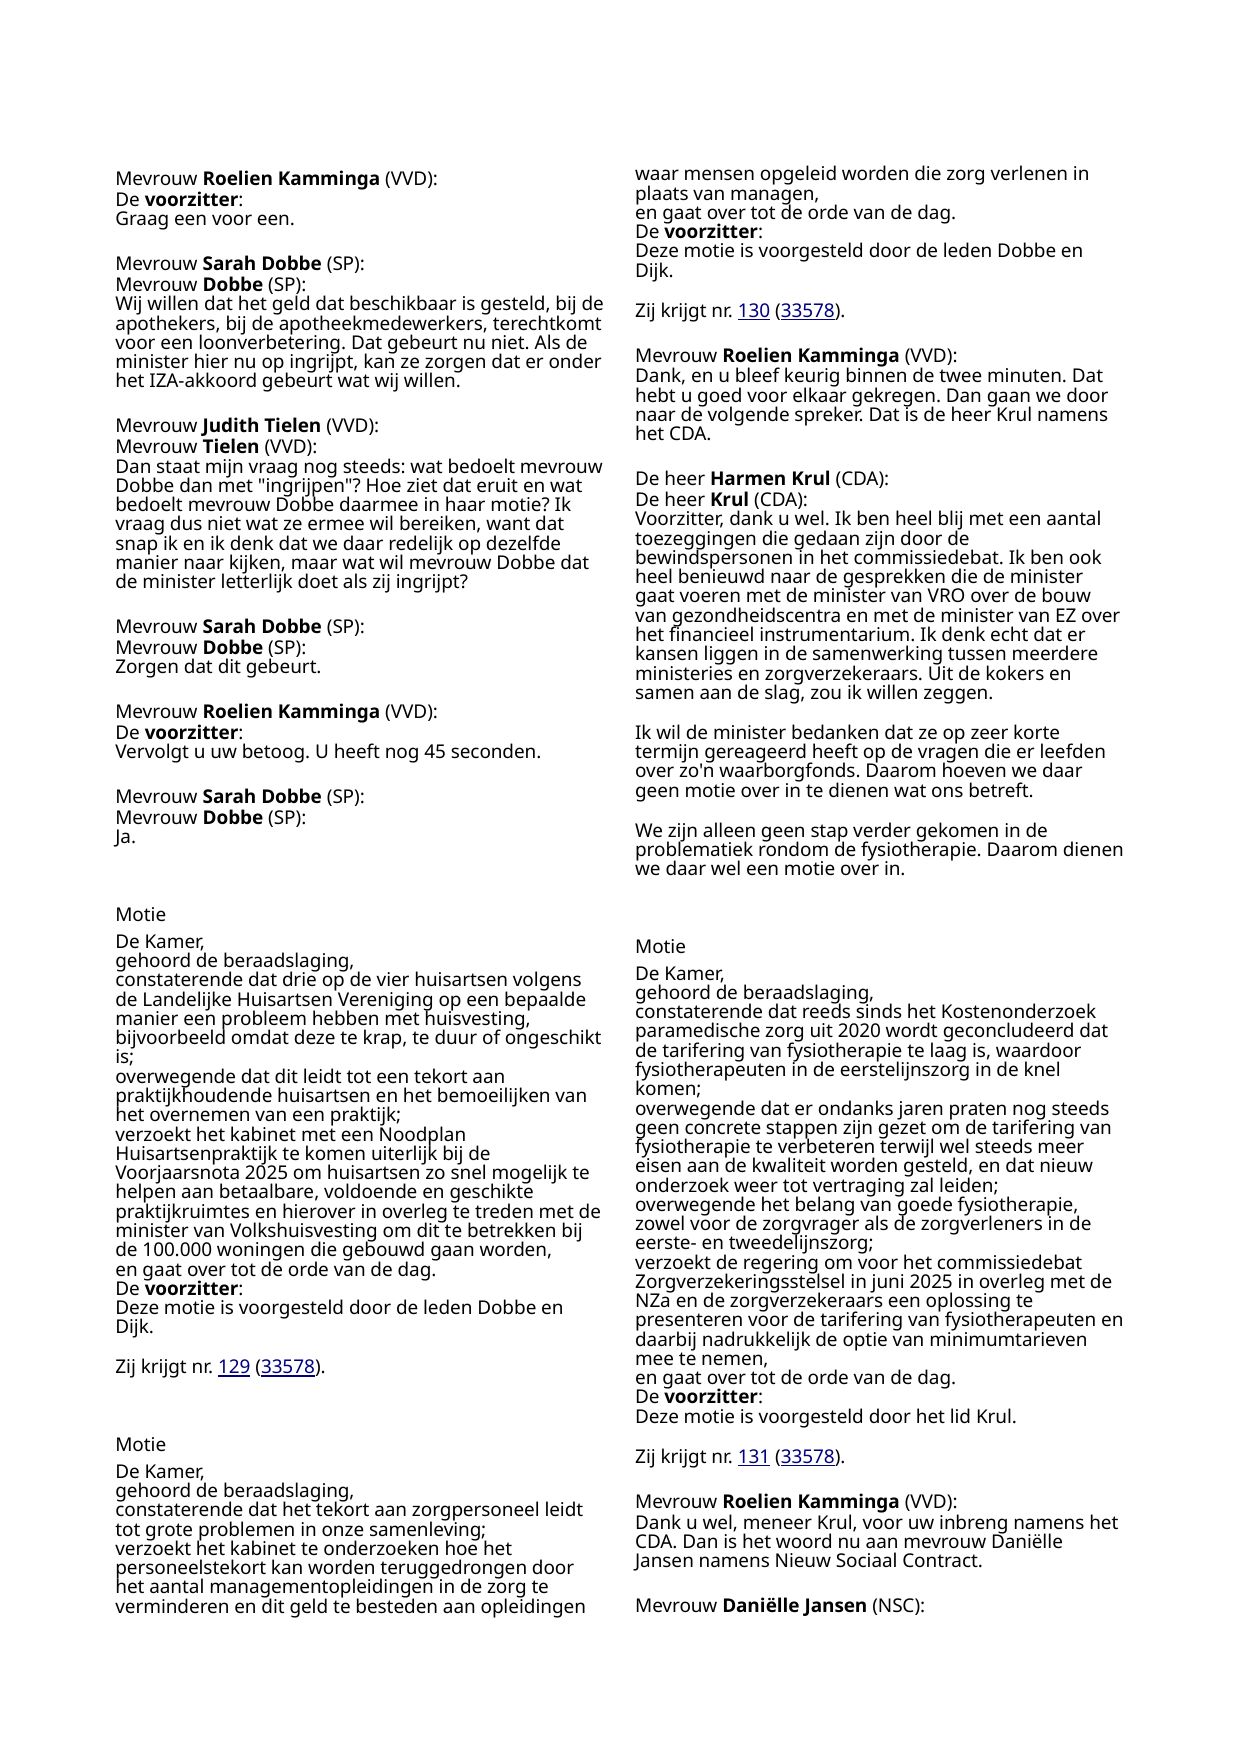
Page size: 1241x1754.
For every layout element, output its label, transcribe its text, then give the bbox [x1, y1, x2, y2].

text Dank, en u bleef keurig binnen de twee minuten. Dat hebt u goed voor elkaar gekregen. Dan gaan we door naar de volgende spreker. Dat is de heer Krul namens het CDA. [635, 367, 1125, 444]
text Dank u wel, meneer Krul, voor uw inbreng namens het CDA. Dan is het woord nu aan mevrouw Daniëlle Jansen namens Nieuw Sociaal Contract. [635, 1514, 1125, 1571]
text De voorzitter: [115, 1280, 605, 1299]
text Mevrouw Dobbe (SP): [115, 639, 605, 658]
text en gaat over tot de orde van de dag. [635, 204, 1125, 223]
text Mevrouw Roelien Kamminga (VVD): [635, 342, 1125, 367]
text Mevrouw Roelien Kamminga (VVD): [635, 1488, 1125, 1514]
text overwegende dat er ondanks jaren praten nog steeds geen concrete stappen zijn gezet om de tarifering van fysiotherapie te verbeteren terwijl wel steeds meer eisen aan de kwaliteit worden gesteld, en dat nieuw onderzoek weer tot vertraging zal leiden; [635, 1099, 1125, 1196]
text Zij krijgt nr. 130 (33578). [635, 302, 1125, 321]
text constaterende dat het tekort aan zorgpersoneel leidt tot grote problemen in onze samenleving; [115, 1501, 605, 1540]
text waar mensen opgeleid worden die zorg verlenen in plaats van managen, [635, 165, 1125, 204]
text De voorzitter: [635, 223, 1125, 242]
text Zij krijgt nr. 131 (33578). [635, 1448, 1125, 1467]
text Motie [635, 933, 1125, 959]
text Mevrouw Tielen (VVD): [115, 438, 605, 458]
text Mevrouw Dobbe (SP): [115, 276, 605, 295]
text verzoekt het kabinet met een Noodplan Huisartsenpraktijk te komen uiterlijk bij de Voorjaarsnota 2025 om huisartsen zo snel mogelijk te helpen aan betaalbare, voldoende en geschikte praktijkruimtes en hierover in overleg te treden met de minister van Volkshuisvesting om dit te betrekken bij de 100.000 woningen die gebouwd gaan worden, [115, 1126, 605, 1261]
text Deze motie is voorgesteld door het lid Krul. [635, 1408, 1125, 1427]
text Ja. [115, 828, 605, 848]
text verzoekt de regering om voor het commissiedebat Zorgverzekeringsstelsel in juni 2025 in overleg met de NZa en de zorgverzekeraars een oplossing te presenteren voor de tarifering van fysiotherapeuten en daarbij nadrukkelijk de optie van minimumtarieven mee te nemen, [635, 1254, 1125, 1369]
text gehoord de beraadslaging, [115, 952, 605, 971]
text Ik wil de minister bedanken dat ze op zeer korte termijn gereageerd heeft op de vragen die er leefden over zo'n waarborgfonds. Daarom hoeven we daar geen motie over in te dienen wat ons betreft. [635, 724, 1125, 801]
text Deze motie is voorgesteld door de leden Dobbe en Dijk. [115, 1299, 605, 1338]
text gehoord de beraadslaging, [115, 1482, 605, 1501]
text Mevrouw Daniëlle Jansen (NSC): [635, 1592, 1125, 1618]
text Graag een voor een. [115, 210, 605, 229]
text We zijn alleen geen stap verder gekomen in de problematiek rondom de fysiotherapie. Daarom dienen we daar wel een motie over in. [635, 822, 1125, 879]
text De heer Krul (CDA): [635, 491, 1125, 510]
text Vervolgt u uw betoog. U heeft nog 45 seconden. [115, 743, 605, 763]
text Wij willen dat het geld dat beschikbaar is gesteld, bij de apothekers, bij de apotheekmedewerkers, terechtkomt voor een loonverbetering. Dat gebeurt nu niet. Als de minister hier nu op ingrijpt, kan ze zorgen dat er onder het IZA-akkoord gebeurt wat wij willen. [115, 295, 605, 392]
text Mevrouw Roelien Kamminga (VVD): [115, 165, 605, 191]
text verzoekt het kabinet te onderzoeken hoe het personeelstekort kan worden teruggedrongen door het aantal managementopleidingen in de zorg te verminderen en dit geld te besteden aan opleidingen [115, 1540, 605, 1617]
text Motie [115, 1431, 605, 1457]
text De Kamer, [635, 964, 1125, 984]
text Mevrouw Roelien Kamminga (VVD): [115, 698, 605, 724]
text Mevrouw Judith Tielen (VVD): [115, 413, 605, 438]
text Motie [115, 901, 605, 927]
text Mevrouw Dobbe (SP): [115, 809, 605, 828]
text De voorzitter: [115, 191, 605, 210]
text overwegende dat dit leidt tot een tekort aan praktijkhoudende huisartsen en het bemoeilijken van het overnemen van een praktijk; [115, 1068, 605, 1126]
text constaterende dat drie op de vier huisartsen volgens de Landelijke Huisartsen Vereniging op een bepaalde manier een probleem hebben met huisvesting, bijvoorbeeld omdat deze te krap, te duur of ongeschikt is; [115, 971, 605, 1068]
text en gaat over tot de orde van de dag. [115, 1261, 605, 1280]
text Mevrouw Sarah Dobbe (SP): [115, 783, 605, 809]
text en gaat over tot de orde van de dag. [635, 1369, 1125, 1388]
text Zij krijgt nr. 129 (33578). [115, 1358, 605, 1378]
text Dan staat mijn vraag nog steeds: wat bedoelt mevrouw Dobbe dan met "ingrijpen"? Hoe ziet dat eruit en wat bedoelt mevrouw Dobbe daarmee in haar motie? Ik vraag dus niet wat ze ermee wil bereiken, want dat snap ik en ik denk dat we daar redelijk op dezelfde manier naar kijken, maar wat wil mevrouw Dobbe dat de minister letterlijk doet als zij ingrijpt? [115, 458, 605, 592]
text Mevrouw Sarah Dobbe (SP): [115, 613, 605, 639]
text De heer Harmen Krul (CDA): [635, 465, 1125, 491]
text De voorzitter: [115, 724, 605, 743]
text Deze motie is voorgesteld door de leden Dobbe en Dijk. [635, 242, 1125, 281]
text constaterende dat reeds sinds het Kostenonderzoek paramedische zorg uit 2020 wordt geconcludeerd dat de tarifering van fysiotherapie te laag is, waardoor fysiotherapeuten in de eerstelijnszorg in de knel komen; [635, 1003, 1125, 1099]
text gehoord de beraadslaging, [635, 984, 1125, 1003]
text Zorgen dat dit gebeurt. [115, 658, 605, 678]
text De Kamer, [115, 933, 605, 952]
text Voorzitter, dank u wel. Ik ben heel blij met een aantal toezeggingen die gedaan zijn door de bewindspersonen in het commissiedebat. Ik ben ook heel benieuwd naar de gesprekken die de minister gaat voeren met de minister van VRO over de bouw van gezondheidscentra en met de minister van EZ over het financieel instrumentarium. Ik denk echt dat er kansen liggen in de samenwerking tussen meerdere ministeries en zorgverzekeraars. Uit de kokers en samen aan de slag, zou ik willen zeggen. [635, 510, 1125, 703]
text De voorzitter: [635, 1388, 1125, 1408]
text Mevrouw Sarah Dobbe (SP): [115, 250, 605, 276]
text overwegende het belang van goede fysiotherapie, zowel voor de zorgvrager als de zorgverleners in de eerste- en tweedelijnszorg; [635, 1196, 1125, 1254]
text De Kamer, [115, 1463, 605, 1482]
